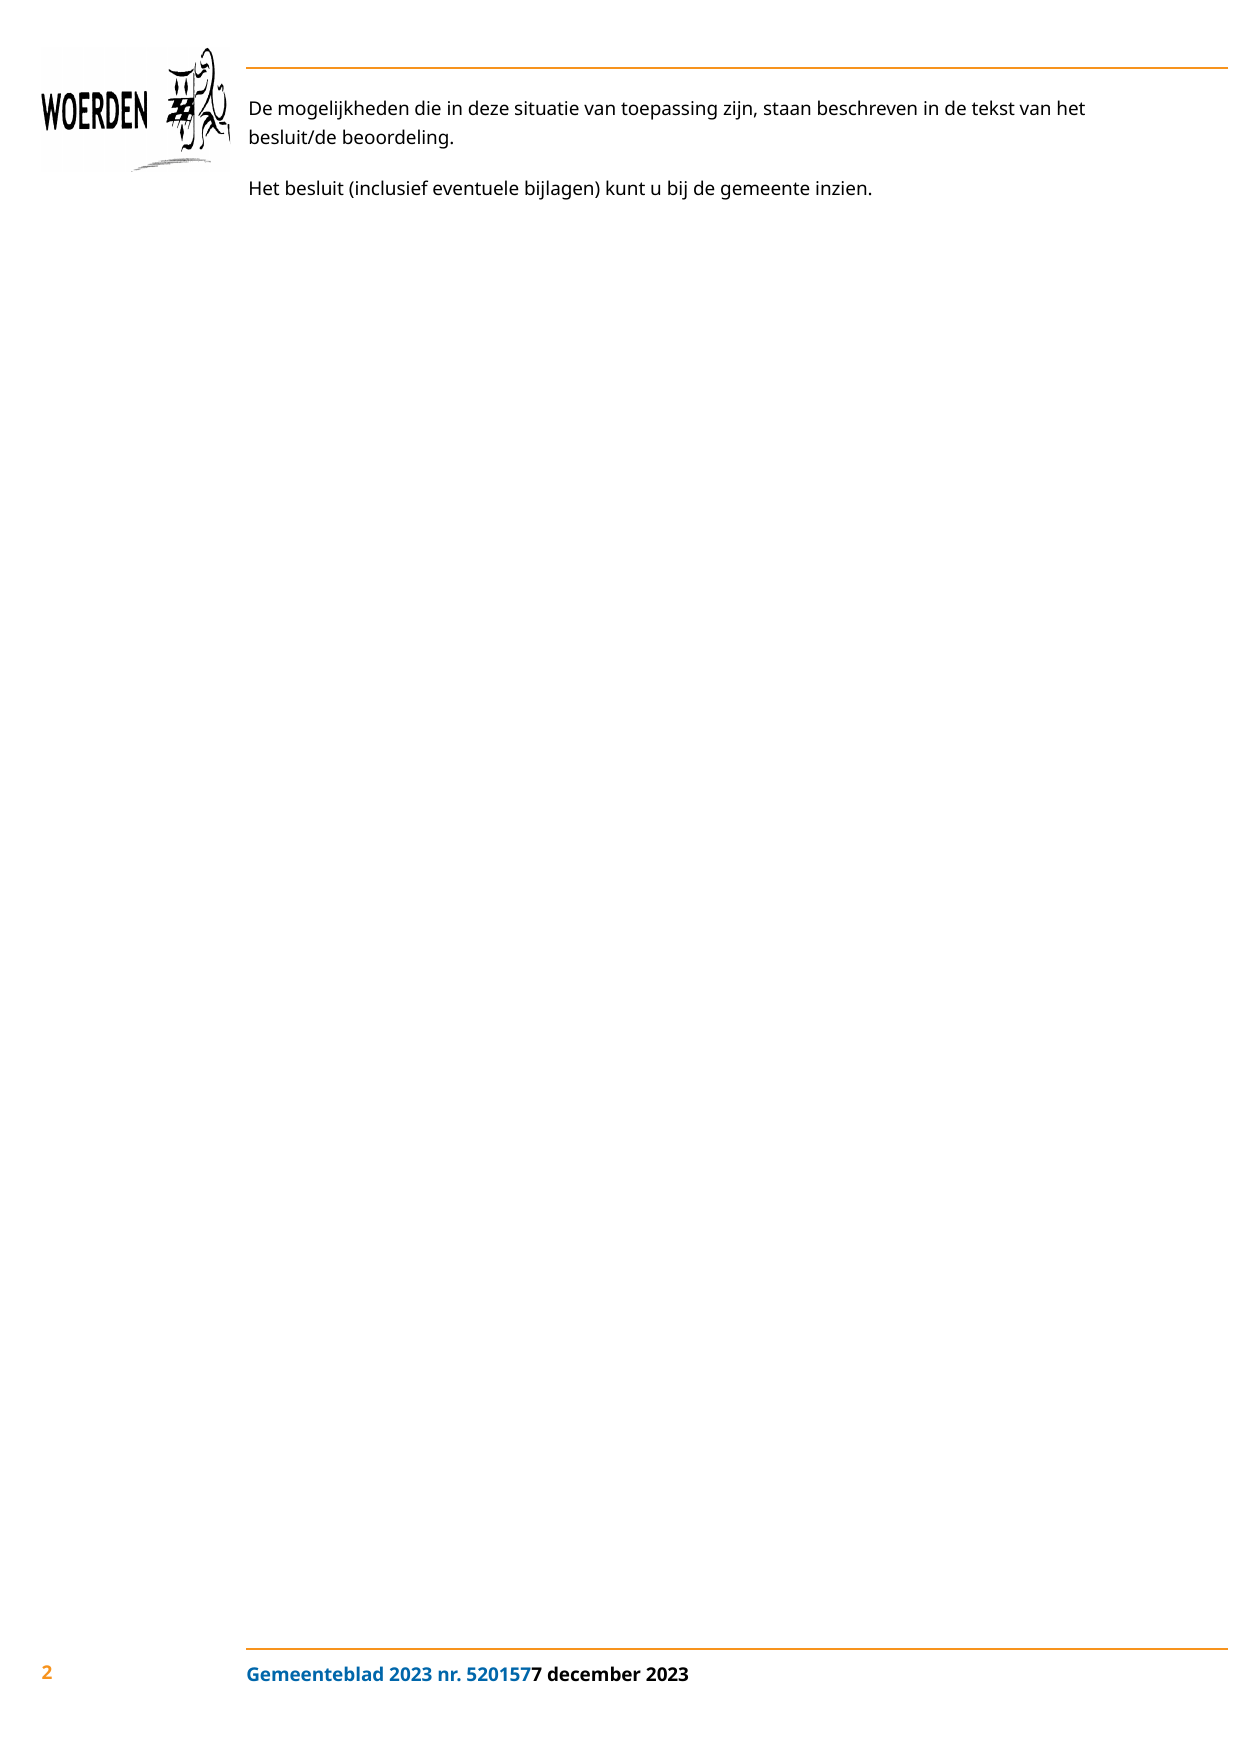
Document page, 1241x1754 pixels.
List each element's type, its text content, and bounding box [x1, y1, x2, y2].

picture [41, 47, 231, 172]
text Het besluit (inclusief eventuele bijlagen) kunt u bij de gemeente inzien. [248, 175, 1152, 201]
text De mogelijkheden die in deze situatie van toepassing zijn, staan beschreven in de tekst van het besluit/de beoordeling. [248, 95, 1152, 150]
